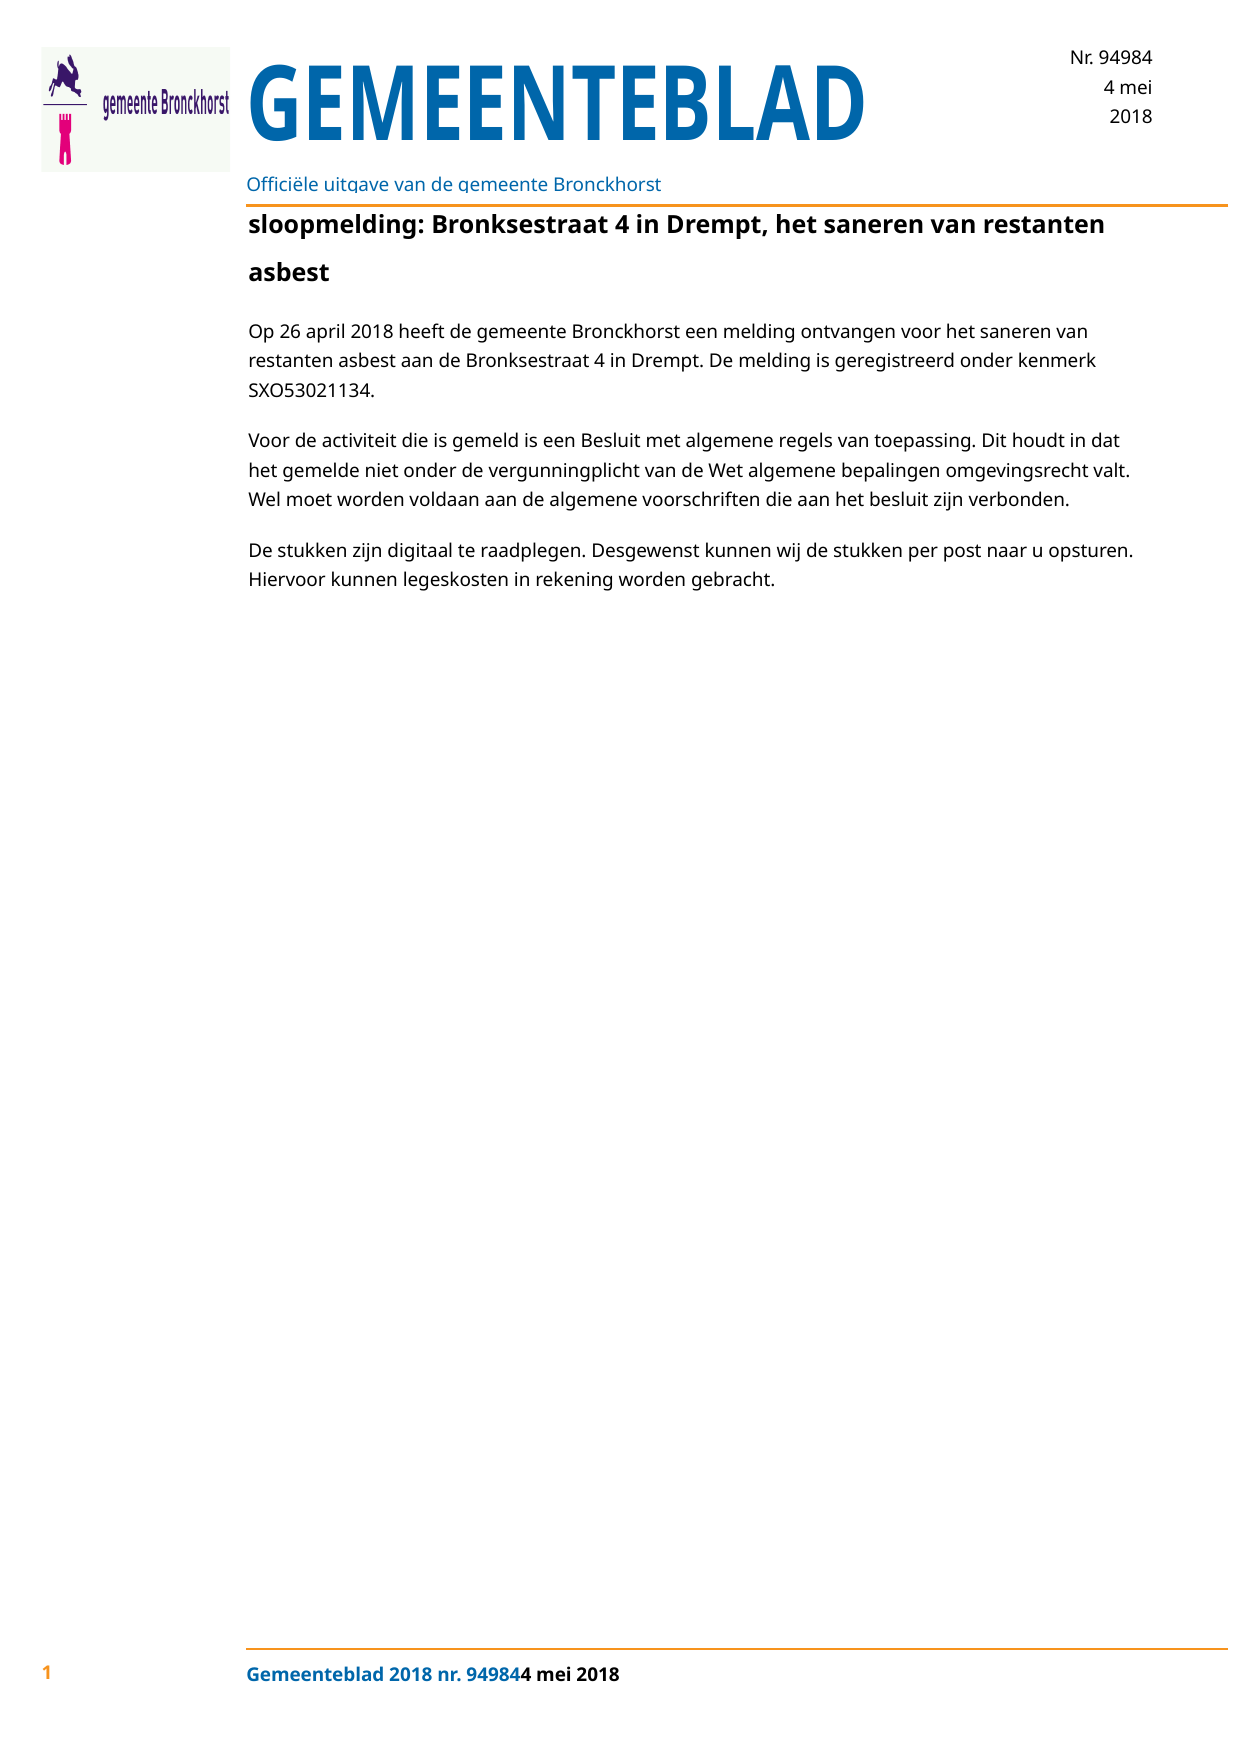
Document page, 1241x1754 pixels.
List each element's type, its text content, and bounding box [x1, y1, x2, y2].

text Op 26 april 2018 heeft de gemeente Bronckhorst een melding ontvangen voor het saneren van restanten asbest aan de Bronksestraat 4 in Drempt. De melding is geregistreerd onder kenmerk SXO53021134. [248, 318, 1152, 403]
text Voor de activiteit die is gemeld is een Besluit met algemene regels van toepassing. Dit houdt in dat het gemelde niet onder de vergunningplicht van de Wet algemene bepalingen omgevingsrecht valt. Wel moet worden voldaan aan de algemene voorschriften die aan het besluit zijn verbonden. [248, 427, 1152, 512]
text De stukken zijn digitaal te raadplegen. Desgewenst kunnen wij de stukken per post naar u opsturen. Hiervoor kunnen legeskosten in rekening worden gebracht. [248, 537, 1152, 592]
picture [41, 47, 231, 172]
text sloopmelding: Bronksestraat 4 in Drempt, het saneren van restanten asbest [248, 207, 1152, 288]
